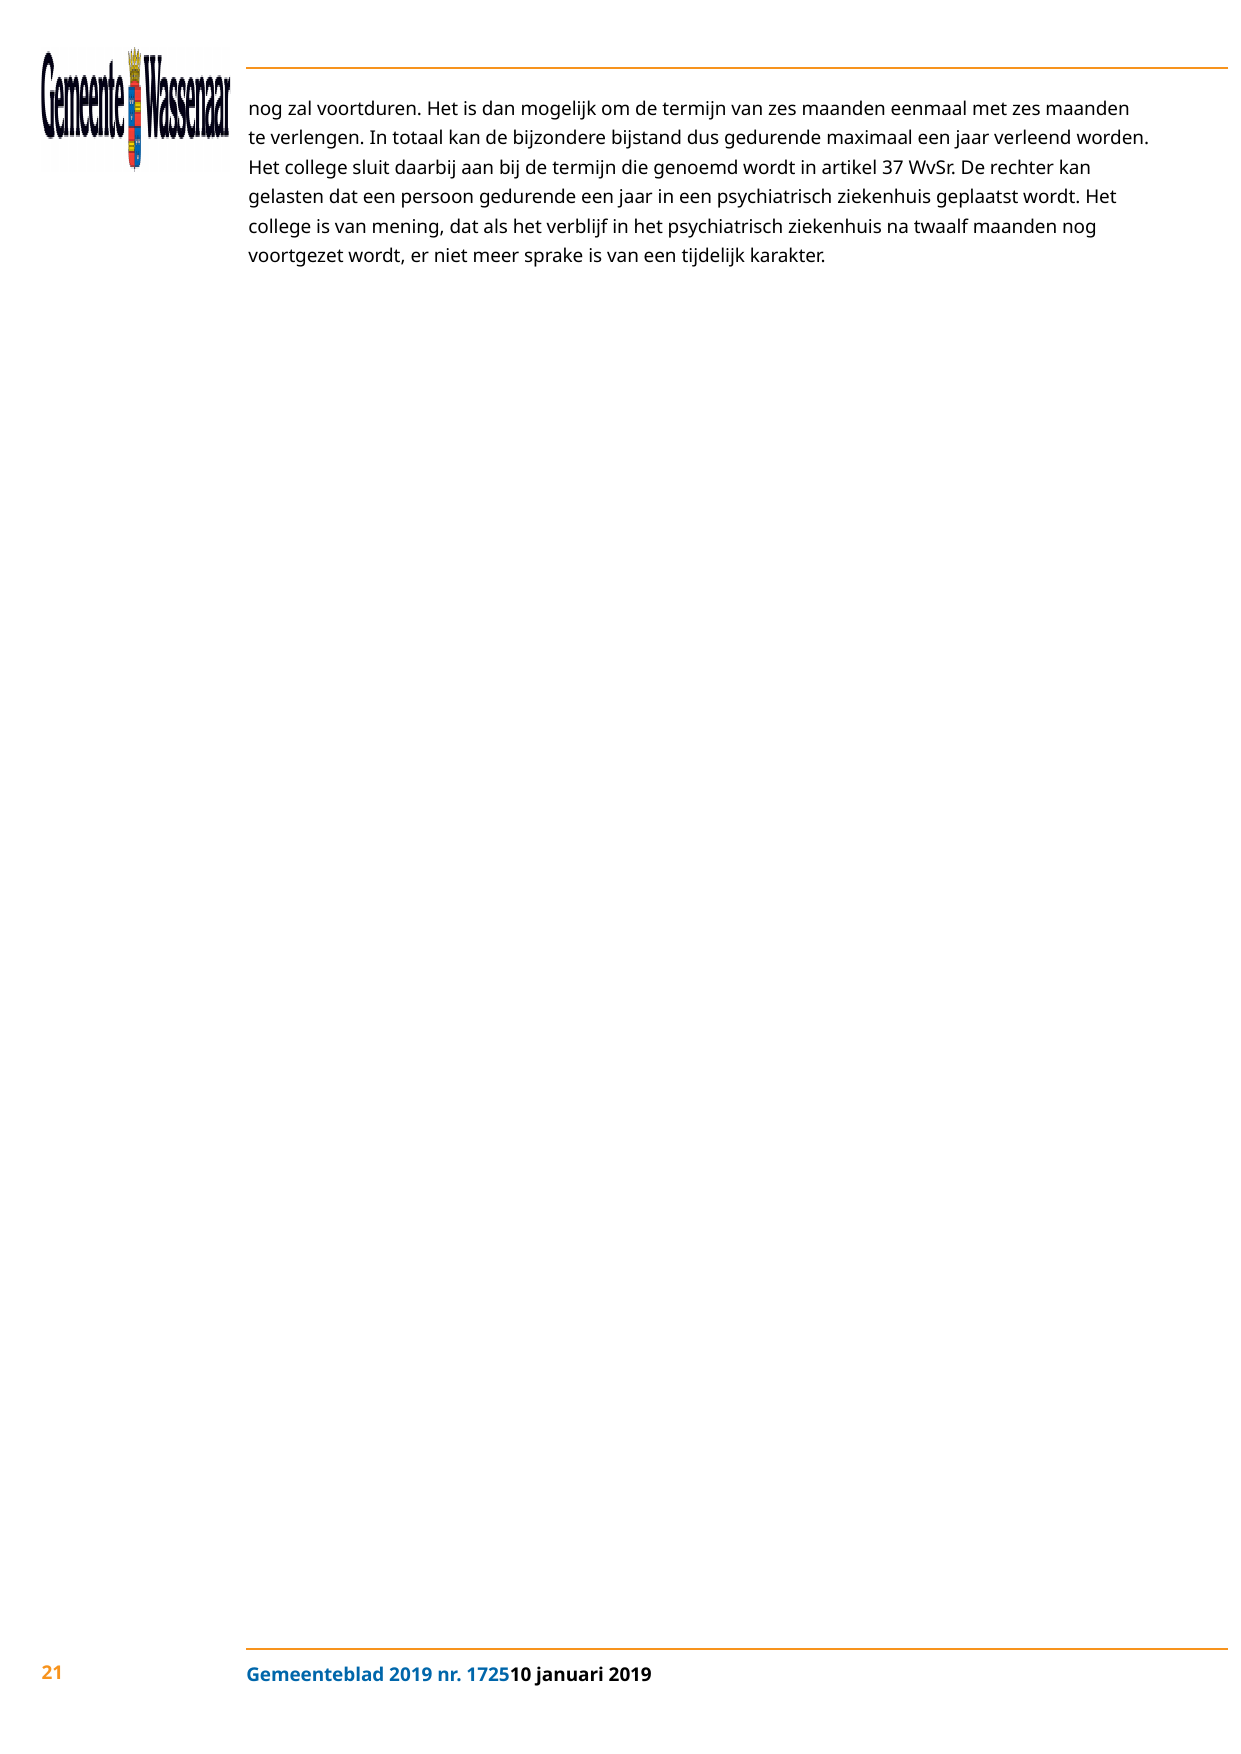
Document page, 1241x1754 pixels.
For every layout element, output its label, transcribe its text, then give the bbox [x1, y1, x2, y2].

text nog zal voortduren. Het is dan mogelijk om de termijn van zes maanden eenmaal met zes maanden te verlengen. In totaal kan de bijzondere bijstand dus gedurende maximaal een jaar verleend worden. Het college sluit daarbij aan bij de termijn die genoemd wordt in artikel 37 WvSr. De rechter kan gelasten dat een persoon gedurende een jaar in een psychiatrisch ziekenhuis geplaatst wordt. Het college is van mening, dat als het verblijf in het psychiatrisch ziekenhuis na twaalf maanden nog voortgezet wordt, er niet meer sprake is van een tijdelijk karakter. [248, 95, 1152, 268]
picture [41, 47, 231, 172]
